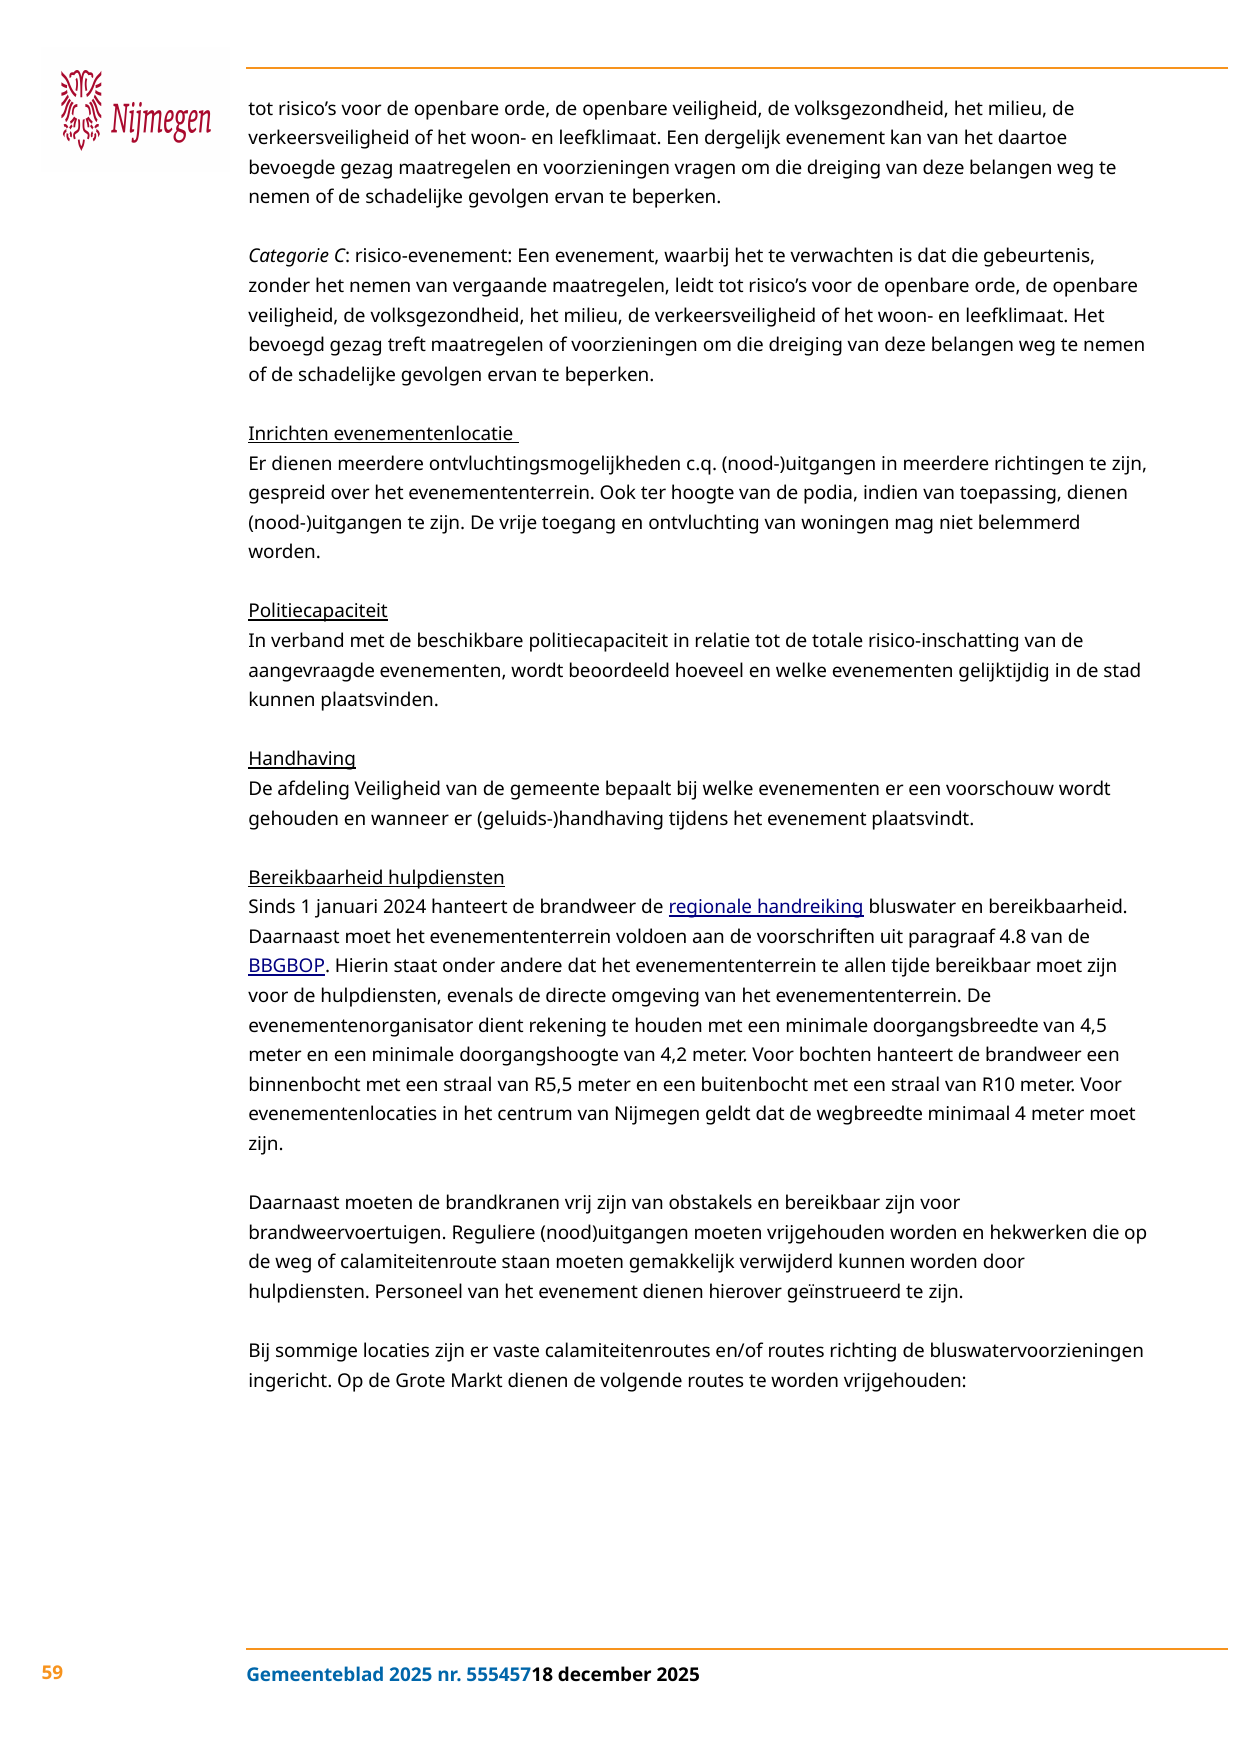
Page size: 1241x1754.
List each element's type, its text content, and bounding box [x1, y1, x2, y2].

text Bij sommige locaties zijn er vaste calamiteitenroutes en/of routes richting de bluswatervoorzieningen ingericht. Op de Grote Markt dienen de volgende routes te worden vrijgehouden: [248, 1337, 1152, 1393]
text Inrichten evenementenlocatie [248, 420, 1152, 446]
text Sinds 1 januari 2024 hanteert de brandweer de regionale handreiking bluswater en bereikbaarheid. Daarnaast moet het evenemententerrein voldoen aan de voorschriften uit paragraaf 4.8 van de BBGBOP. Hierin staat onder andere dat het evenemententerrein te allen tijde bereikbaar moet zijn voor de hulpdiensten, evenals de directe omgeving van het evenemententerrein. De evenementenorganisator dient rekening te houden met een minimale doorgangsbreedte van 4,5 meter en een minimale doorgangshoogte van 4,2 meter. Voor bochten hanteert de brandweer een binnenbocht met een straal van R5,5 meter en een buitenbocht met een straal van R10 meter. Voor evenementenlocaties in het centrum van Nijmegen geldt dat de wegbreedte minimaal 4 meter moet zijn. [248, 893, 1152, 1156]
text tot risico’s voor de openbare orde, de openbare veiligheid, de volksgezondheid, het milieu, de verkeersveiligheid of het woon- en leefklimaat. Een dergelijk evenement kan van het daartoe bevoegde gezag maatregelen en voorzieningen vragen om die dreiging van deze belangen weg te nemen of de schadelijke gevolgen ervan te beperken. [248, 95, 1152, 209]
text Bereikbaarheid hulpdiensten [248, 864, 1152, 890]
text De afdeling Veiligheid van de gemeente bepaalt bij welke evenementen er een voorschouw wordt gehouden en wanneer er (geluids-)handhaving tijdens het evenement plaatsvindt. [248, 775, 1152, 831]
text Daarnaast moeten de brandkranen vrij zijn van obstakels en bereikbaar zijn voor brandweervoertuigen. Reguliere (nood)uitgangen moeten vrijgehouden worden en hekwerken die op de weg of calamiteitenroute staan moeten gemakkelijk verwijderd kunnen worden door hulpdiensten. Personeel van het evenement dienen hierover geïnstrueerd te zijn. [248, 1189, 1152, 1304]
text Er dienen meerdere ontvluchtingsmogelijkheden c.q. (nood-)uitgangen in meerdere richtingen te zijn, gespreid over het evenemententerrein. Ook ter hoogte van de podia, indien van toepassing, dienen (nood-)uitgangen te zijn. De vrije toegang en ontvluchting van woningen mag niet belemmerd worden. [248, 450, 1152, 564]
text Categorie C: risico-evenement: Een evenement, waarbij het te verwachten is dat die gebeurtenis, zonder het nemen van vergaande maatregelen, leidt tot risico’s voor de openbare orde, de openbare veiligheid, de volksgezondheid, het milieu, de verkeersveiligheid of het woon- en leefklimaat. Het bevoegd gezag treft maatregelen of voorzieningen om die dreiging van deze belangen weg te nemen of de schadelijke gevolgen ervan te beperken. [248, 243, 1152, 387]
text Politiecapaciteit [248, 598, 1152, 623]
text Handhaving [248, 746, 1152, 771]
text In verband met de beschikbare politiecapaciteit in relatie tot de totale risico-inschatting van de aangevraagde evenementen, wordt beoordeeld hoeveel en welke evenementen gelijktijdig in de stad kunnen plaatsvinden. [248, 627, 1152, 712]
picture [41, 47, 231, 172]
